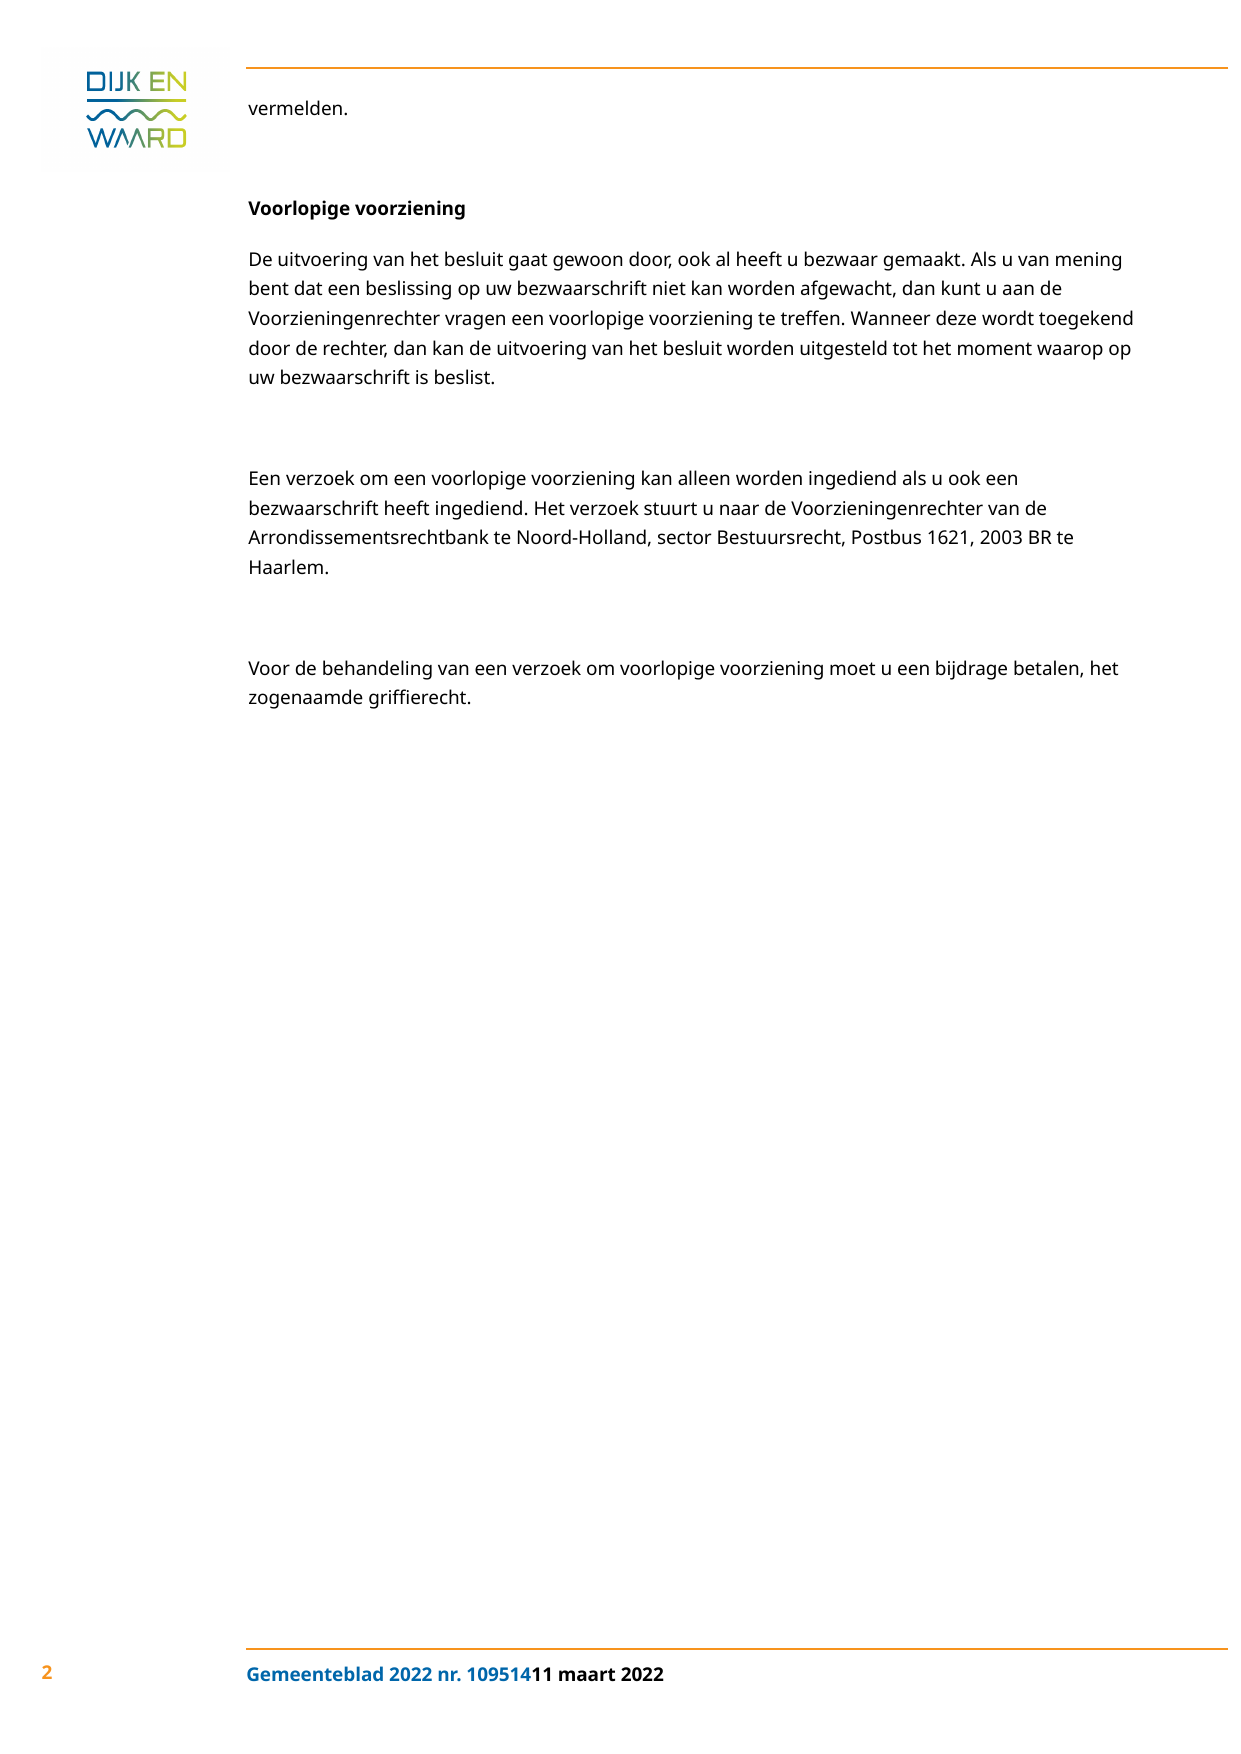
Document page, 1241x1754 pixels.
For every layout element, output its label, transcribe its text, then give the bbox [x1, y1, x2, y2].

text Voorlopige voorziening [248, 196, 1152, 221]
text vermelden. [248, 95, 1152, 121]
picture [41, 47, 231, 172]
text Een verzoek om een voorlopige voorziening kan alleen worden ingediend als u ook een bezwaarschrift heeft ingediend. Het verzoek stuurt u naar de Voorzieningenrechter van de Arrondissementsrechtbank te Noord-Holland, sector Bestuursrecht, Postbus 1621, 2003 BR te Haarlem. [248, 465, 1152, 580]
text Voor de behandeling van een verzoek om voorlopige voorziening moet u een bijdrage betalen, het zogenaamde griffierecht. [248, 655, 1152, 710]
text De uitvoering van het besluit gaat gewoon door, ook al heeft u bezwaar gemaakt. Als u van mening bent dat een beslissing op uw bezwaarschrift niet kan worden afgewacht, dan kunt u aan de Voorzieningenrechter vragen een voorlopige voorziening te treffen. Wanneer deze wordt toegekend door de rechter, dan kan de uitvoering van het besluit worden uitgesteld tot het moment waarop op uw bezwaarschrift is beslist. [248, 246, 1152, 390]
